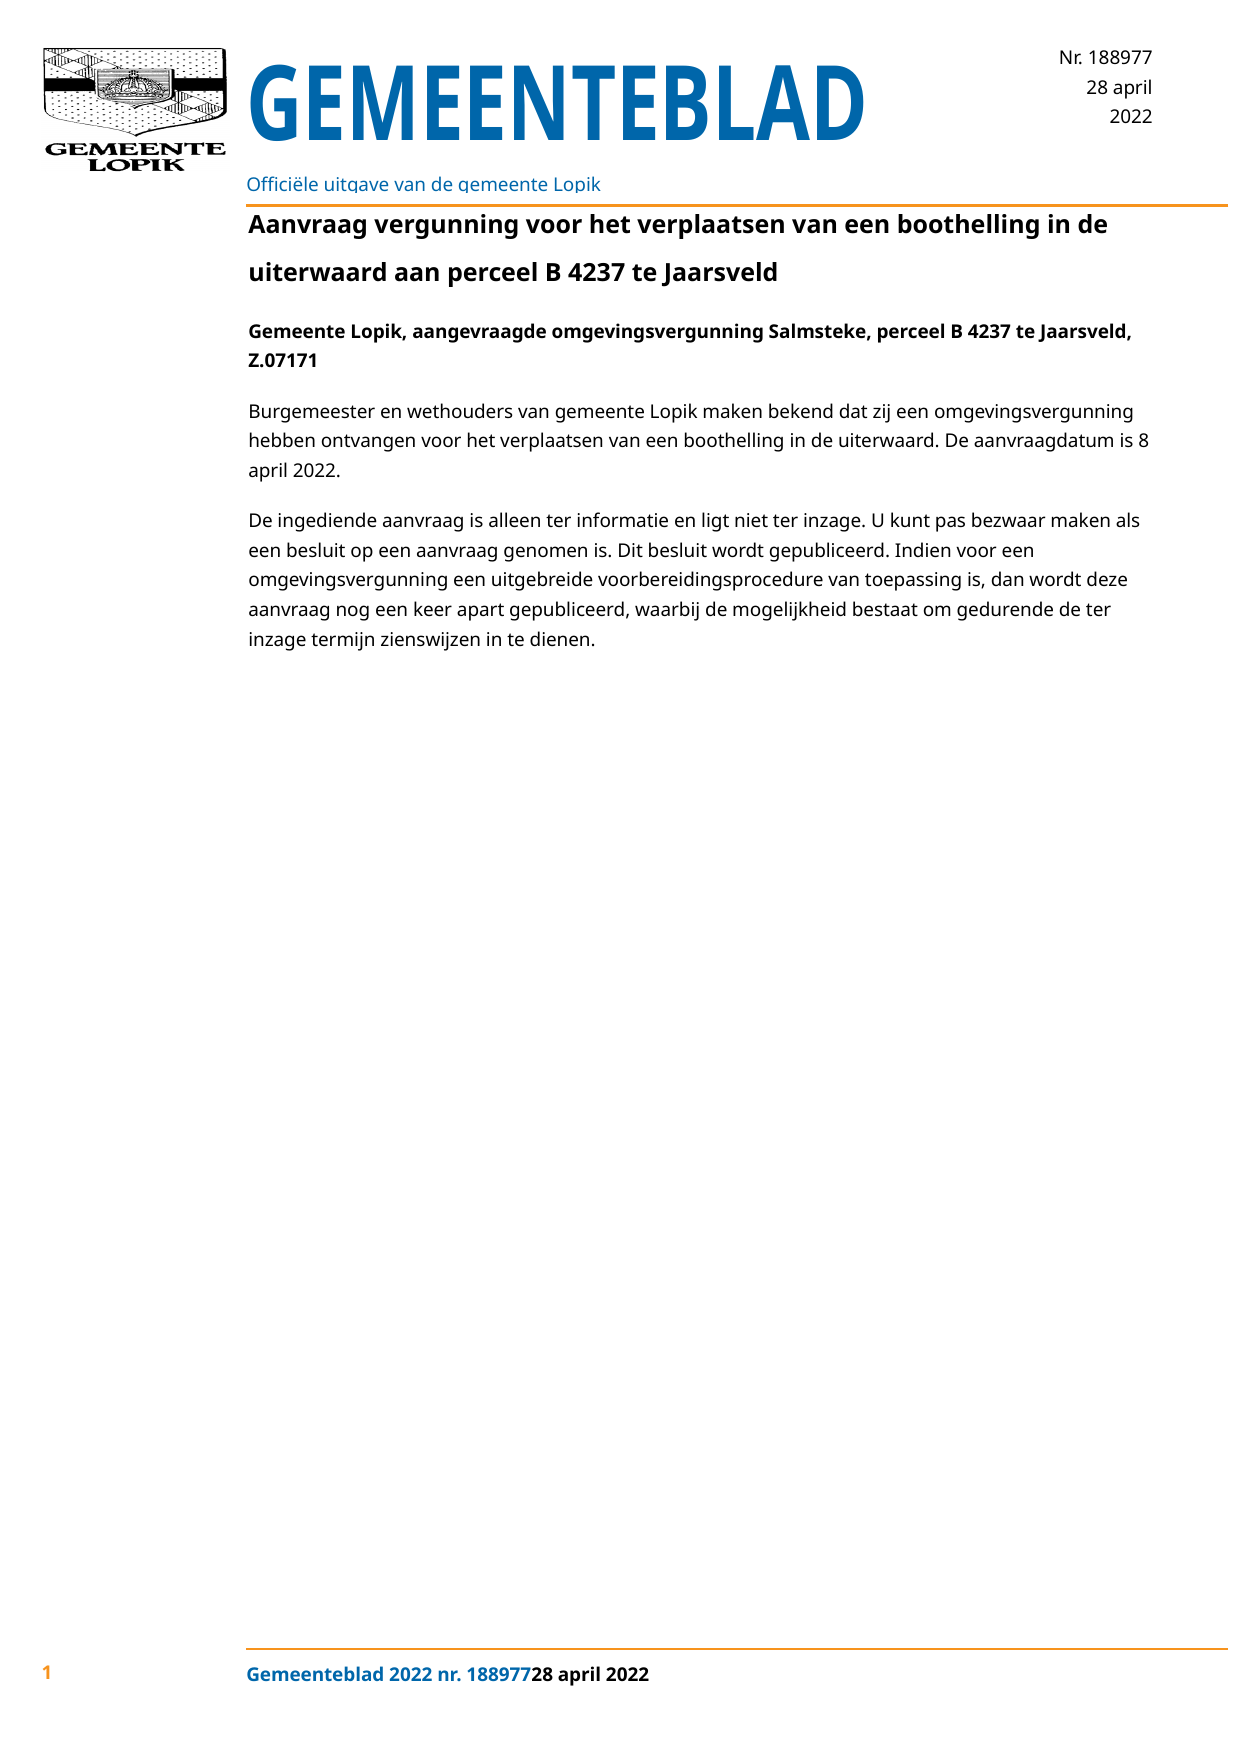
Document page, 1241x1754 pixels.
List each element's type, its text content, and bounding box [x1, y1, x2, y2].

text De ingediende aanvraag is alleen ter informatie en ligt niet ter inzage. U kunt pas bezwaar maken als een besluit op een aanvraag genomen is. Dit besluit wordt gepubliceerd. Indien voor een omgevingsvergunning een uitgebreide voorbereidingsprocedure van toepassing is, dan wordt deze aanvraag nog een keer apart gepubliceerd, waarbij de mogelijkheid bestaat om gedurende de ter inzage termijn zienswijzen in te dienen. [248, 507, 1152, 652]
text Burgemeester en wethouders van gemeente Lopik maken bekend dat zij een omgevingsvergunning hebben ontvangen voor het verplaatsen van een boothelling in de uiterwaard. De aanvraagdatum is 8 april 2022. [248, 398, 1152, 483]
text Gemeente Lopik, aangevraagde omgevingsvergunning Salmsteke, perceel B 4237 te Jaarsveld, Z.07171 [248, 318, 1152, 373]
picture [41, 47, 231, 172]
text Aanvraag vergunning voor het verplaatsen van een boothelling in de uiterwaard aan perceel B 4237 te Jaarsveld [248, 207, 1152, 288]
